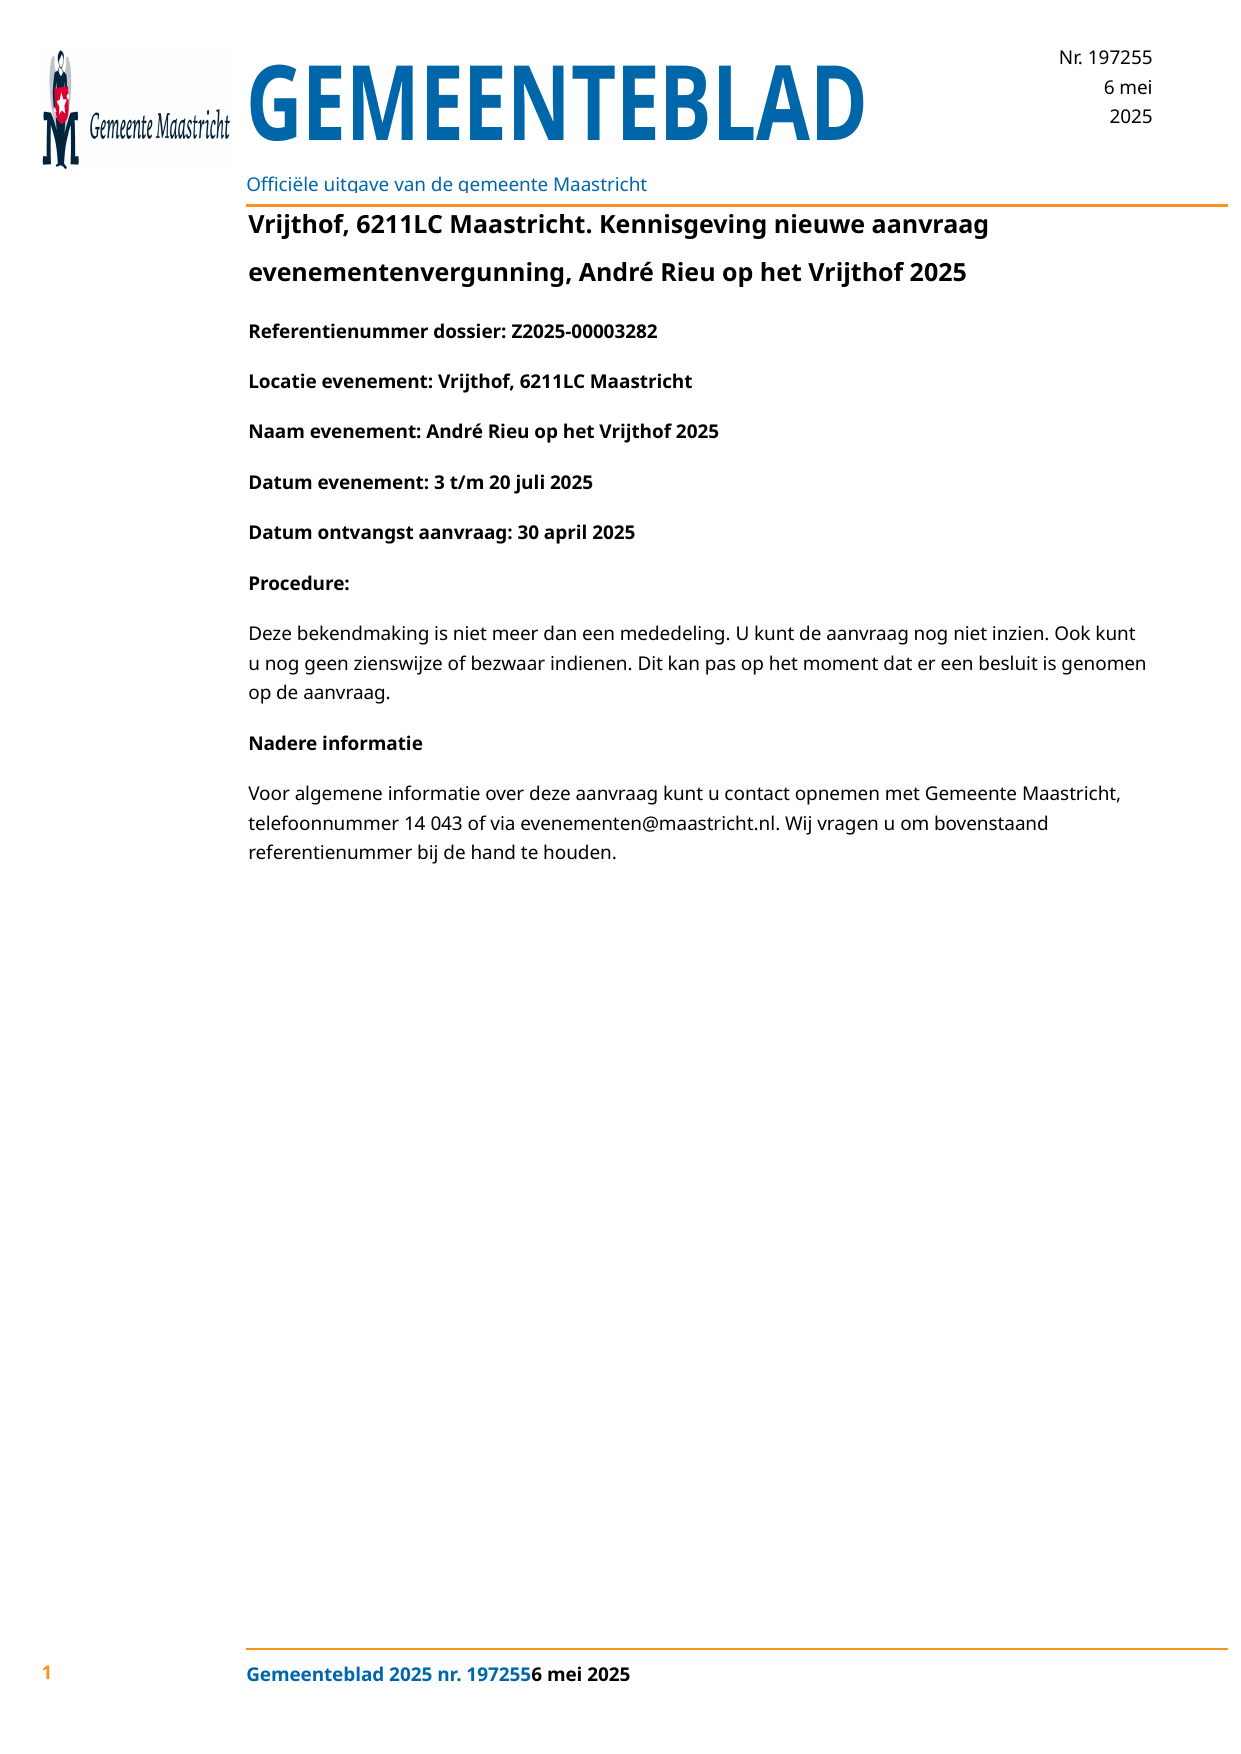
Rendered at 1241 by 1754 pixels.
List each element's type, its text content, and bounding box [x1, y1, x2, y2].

picture [41, 47, 231, 172]
text Procedure: [248, 570, 1152, 596]
text Nadere informatie [248, 730, 1152, 756]
text Locatie evenement: Vrijthof, 6211LC Maastricht [248, 368, 1152, 394]
text Referentienummer dossier: Z2025-00003282 [248, 318, 1152, 344]
text Vrijthof, 6211LC Maastricht. Kennisgeving nieuwe aanvraag evenementenvergunning, André Rieu op het Vrijthof 2025 [248, 207, 1152, 288]
text Deze bekendmaking is niet meer dan een mededeling. U kunt de aanvraag nog niet inzien. Ook kunt u nog geen zienswijze of bezwaar indienen. Dit kan pas op het moment dat er een besluit is genomen op de aanvraag. [248, 620, 1152, 705]
text Datum evenement: 3 t/m 20 juli 2025 [248, 469, 1152, 495]
text Datum ontvangst aanvraag: 30 april 2025 [248, 519, 1152, 545]
text Naam evenement: André Rieu op het Vrijthof 2025 [248, 419, 1152, 444]
text Voor algemene informatie over deze aanvraag kunt u contact opnemen met Gemeente Maastricht, telefoonnummer 14 043 of via evenementen@maastricht.nl. Wij vragen u om bovenstaand referentienummer bij de hand te houden. [248, 780, 1152, 865]
